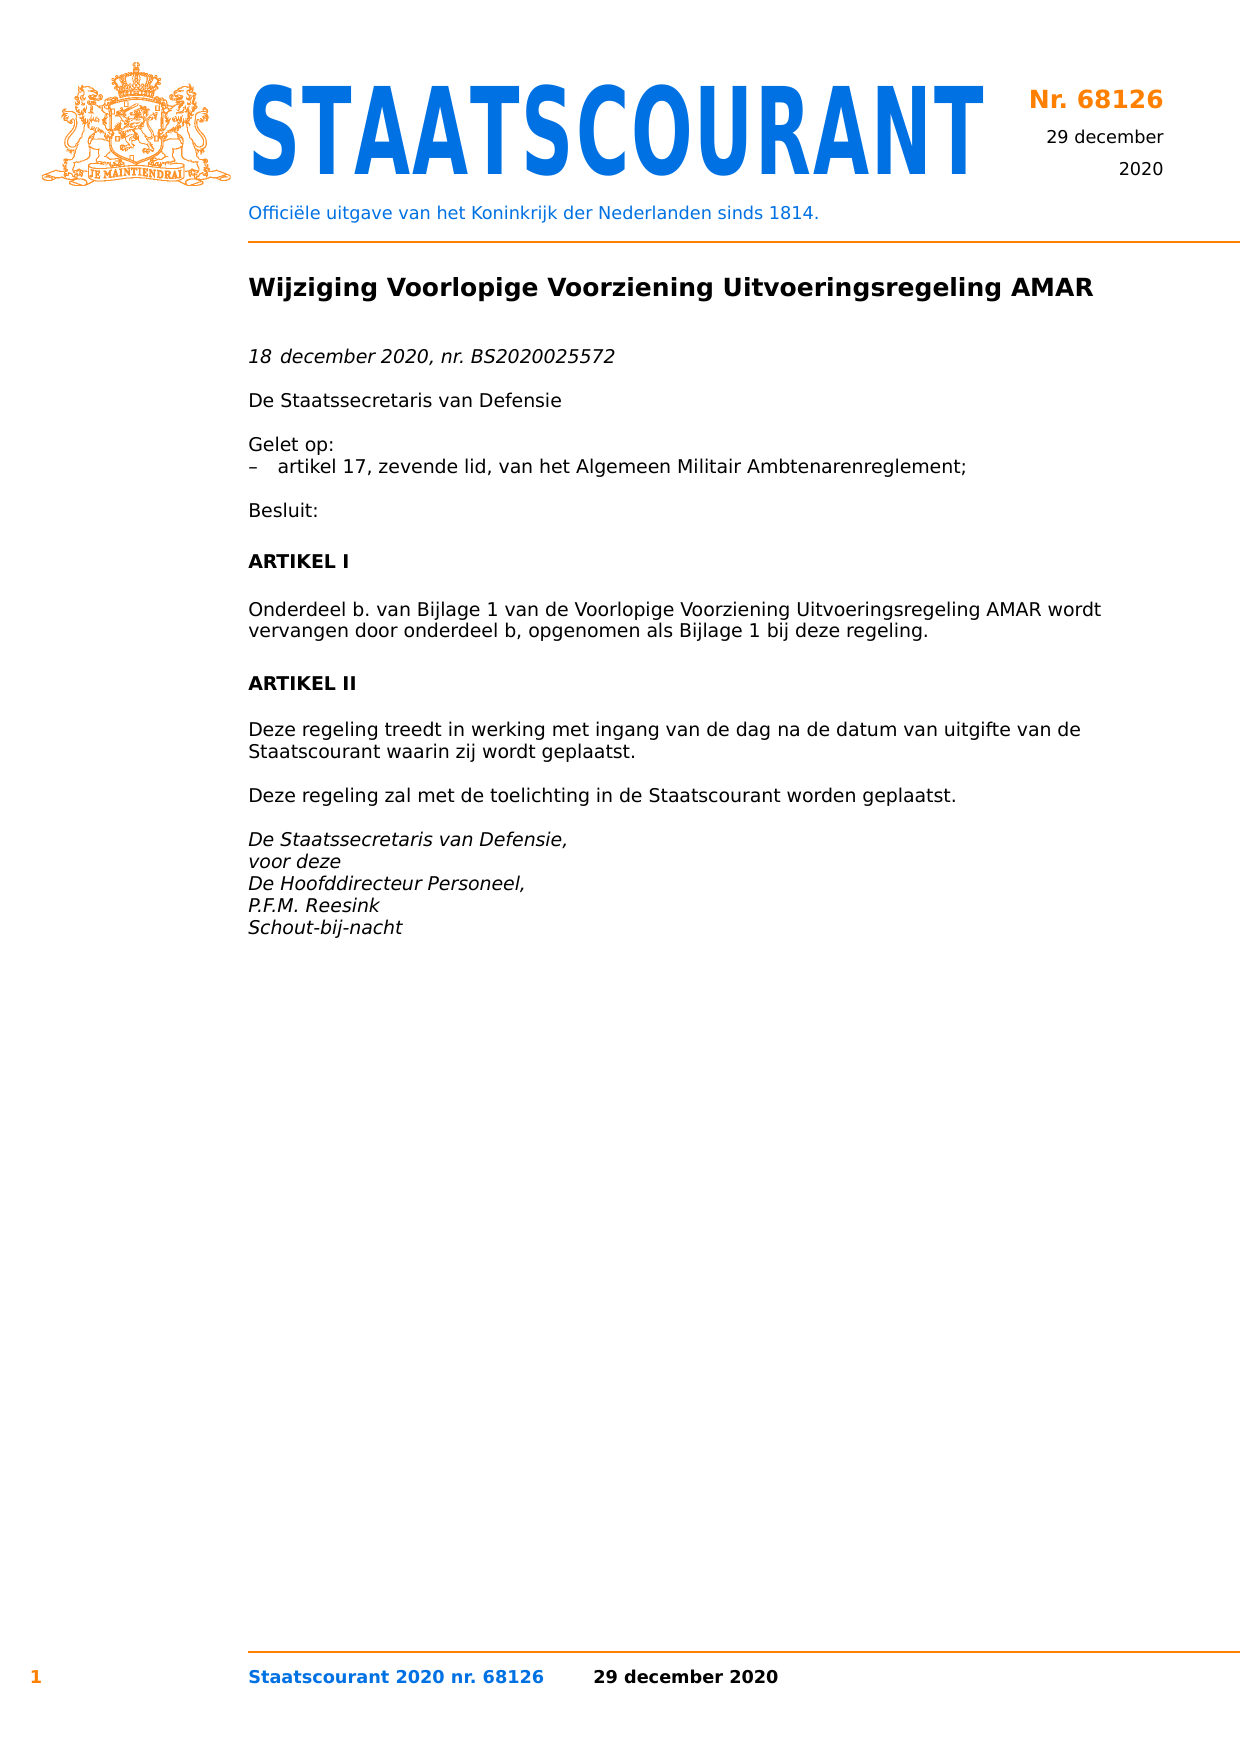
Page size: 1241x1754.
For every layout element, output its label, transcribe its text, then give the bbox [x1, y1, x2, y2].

table_header Nr. 68126 [998, 62, 1240, 121]
text 18 december 2020, nr. BS2020025572 [248, 346, 1163, 368]
subtitle ARTIKEL II [248, 672, 1163, 694]
text Besluit: [248, 499, 1163, 521]
table_cell 29 december [998, 121, 1240, 153]
table_header [25, 62, 248, 241]
text Onderdeel b. van Bijlage 1 van de Voorlopige Voorziening Uitvoeringsregeling AMAR wordt vervangen door onderdeel b, opgenomen als Bijlage 1 bij deze regeling. [248, 598, 1163, 642]
picture [41, 62, 231, 186]
table_header STAATSCOURANT [248, 62, 998, 203]
subtitle ARTIKEL I [248, 551, 1163, 573]
table_cell Officiële uitgave van het Koninkrijk der Nederlanden sinds 1814. [248, 203, 1240, 241]
text De Staatssecretaris van Defensie, voor deze De Hoofddirecteur Personeel, P.F.M. Reesink Schout-bij-nacht [248, 829, 1163, 939]
table_cell 2020 [998, 153, 1240, 203]
text Deze regeling zal met de toelichting in de Staatscourant worden geplaatst. [248, 785, 1163, 807]
subtitle Wijziging Voorlopige Voorziening Uitvoeringsregeling AMAR [248, 273, 1163, 302]
text Gelet op: [248, 434, 1163, 456]
text De Staatssecretaris van Defensie [248, 390, 1163, 412]
text – artikel 17, zevende lid, van het Algemeen Militair Ambtenarenreglement; [248, 456, 1163, 478]
text Deze regeling treedt in werking met ingang van de dag na de datum van uitgifte van de Staatscourant waarin zij wordt geplaatst. [248, 719, 1163, 763]
